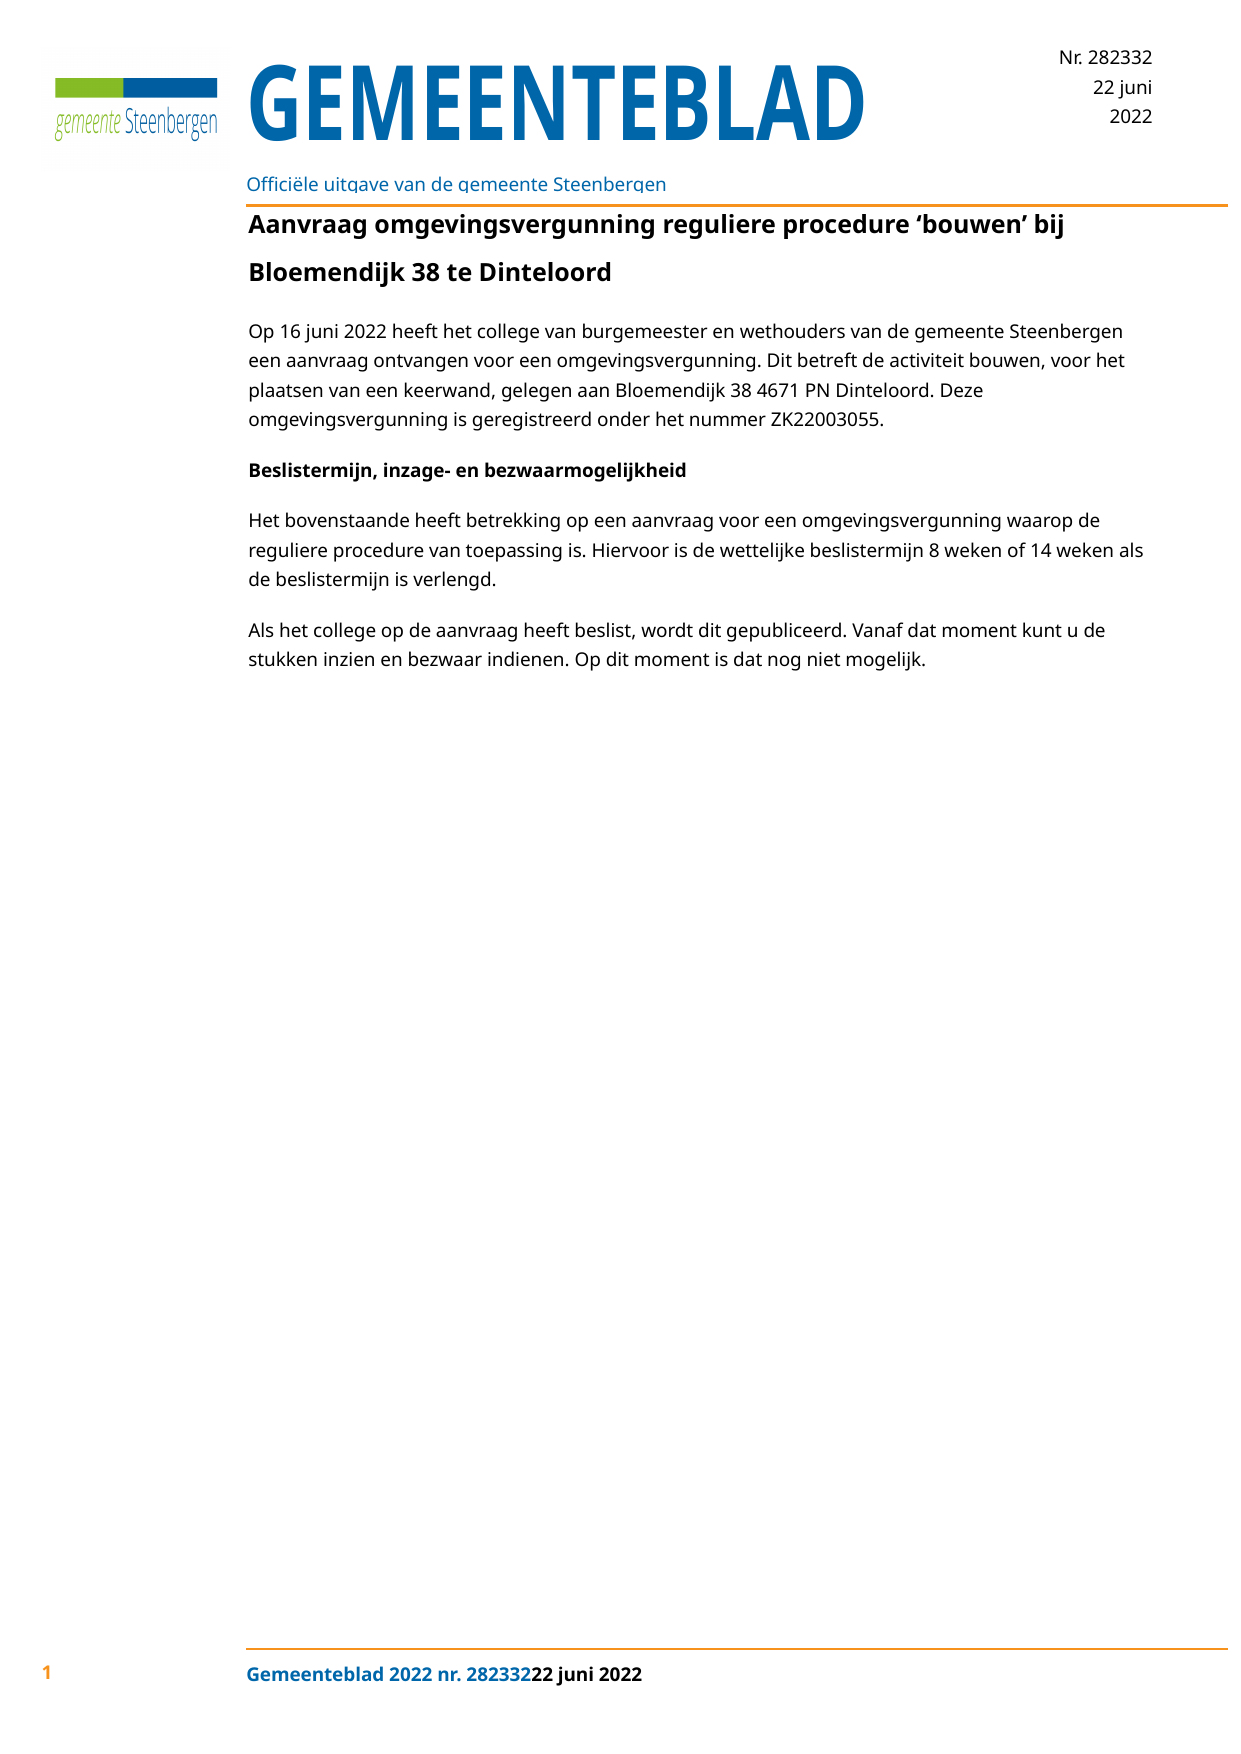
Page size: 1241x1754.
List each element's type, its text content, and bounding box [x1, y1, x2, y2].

text Beslistermijn, inzage- en bezwaarmogelijkheid [248, 457, 1152, 483]
picture [41, 47, 231, 172]
text Op 16 juni 2022 heeft het college van burgemeester en wethouders van de gemeente Steenbergen een aanvraag ontvangen voor een omgevingsvergunning. Dit betreft de activiteit bouwen, voor het plaatsen van een keerwand, gelegen aan Bloemendijk 38 4671 PN Dinteloord. Deze omgevingsvergunning is geregistreerd onder het nummer ZK22003055. [248, 318, 1152, 432]
text Aanvraag omgevingsvergunning reguliere procedure ‘bouwen’ bij Bloemendijk 38 te Dinteloord [248, 207, 1152, 288]
text Het bovenstaande heeft betrekking op een aanvraag voor een omgevingsvergunning waarop de reguliere procedure van toepassing is. Hiervoor is de wettelijke beslistermijn 8 weken of 14 weken als de beslistermijn is verlengd. [248, 507, 1152, 592]
text Als het college op de aanvraag heeft beslist, wordt dit gepubliceerd. Vanaf dat moment kunt u de stukken inzien en bezwaar indienen. Op dit moment is dat nog niet mogelijk. [248, 617, 1152, 672]
